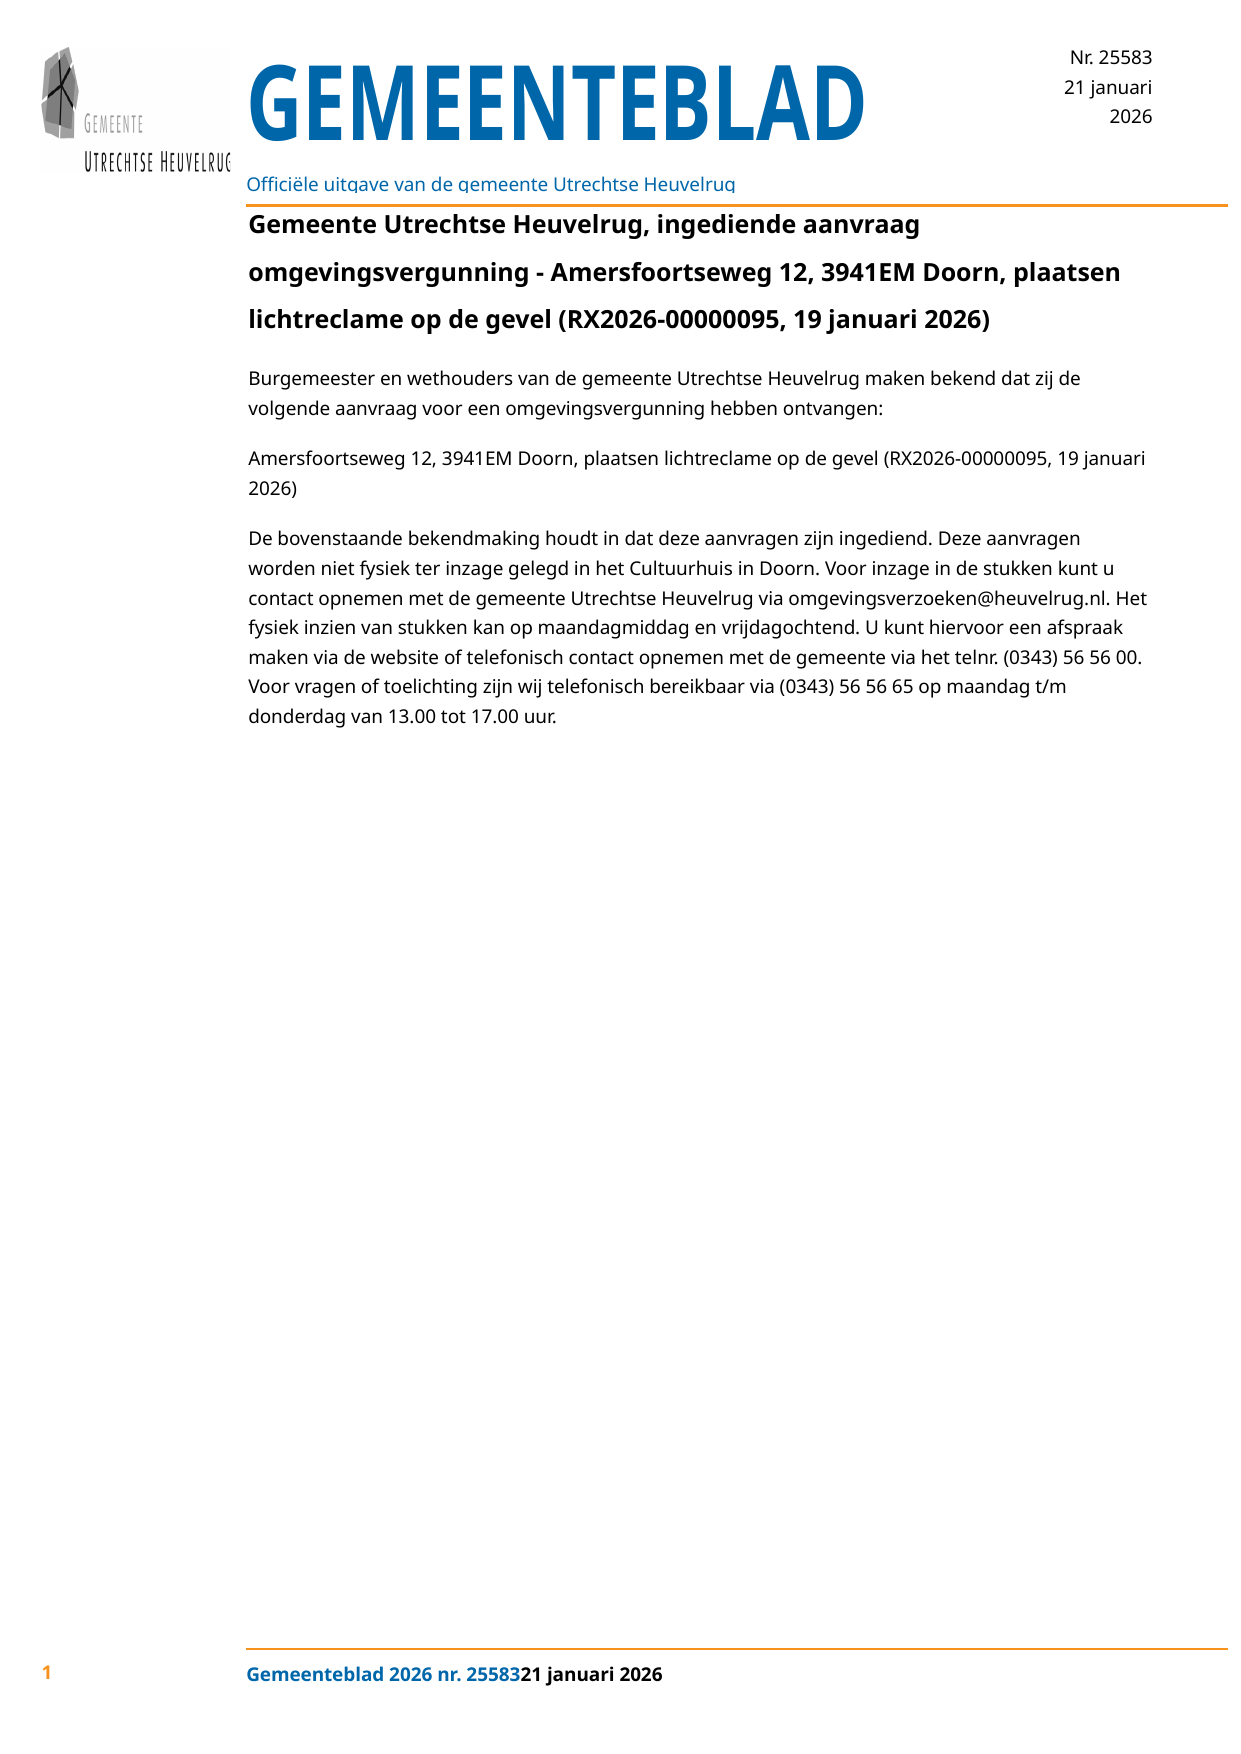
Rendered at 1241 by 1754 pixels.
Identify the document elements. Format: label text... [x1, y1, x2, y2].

picture [41, 47, 231, 172]
text Burgemeester en wethouders van de gemeente Utrechtse Heuvelrug maken bekend dat zij de volgende aanvraag voor een omgevingsvergunning hebben ontvangen: [248, 366, 1152, 421]
text Amersfoortseweg 12, 3941EM Doorn, plaatsen lichtreclame op de gevel (RX2026-00000095, 19 januari 2026) [248, 446, 1152, 501]
text Gemeente Utrechtse Heuvelrug, ingediende aanvraag omgevingsvergunning - Amersfoortseweg 12, 3941EM Doorn, plaatsen lichtreclame op de gevel (RX2026-00000095, 19 januari 2026) [248, 207, 1152, 336]
text De bovenstaande bekendmaking houdt in dat deze aanvragen zijn ingediend. Deze aanvragen worden niet fysiek ter inzage gelegd in het Cultuurhuis in Doorn. Voor inzage in de stukken kunt u contact opnemen met de gemeente Utrechtse Heuvelrug via omgevingsverzoeken@heuvelrug.nl. Het fysiek inzien van stukken kan op maandagmiddag en vrijdagochtend. U kunt hiervoor een afspraak maken via de website of telefonisch contact opnemen met de gemeente via het telnr. (0343) 56 56 00. Voor vragen of toelichting zijn wij telefonisch bereikbaar via (0343) 56 56 65 op maandag t/m donderdag van 13.00 tot 17.00 uur. [248, 526, 1152, 729]
